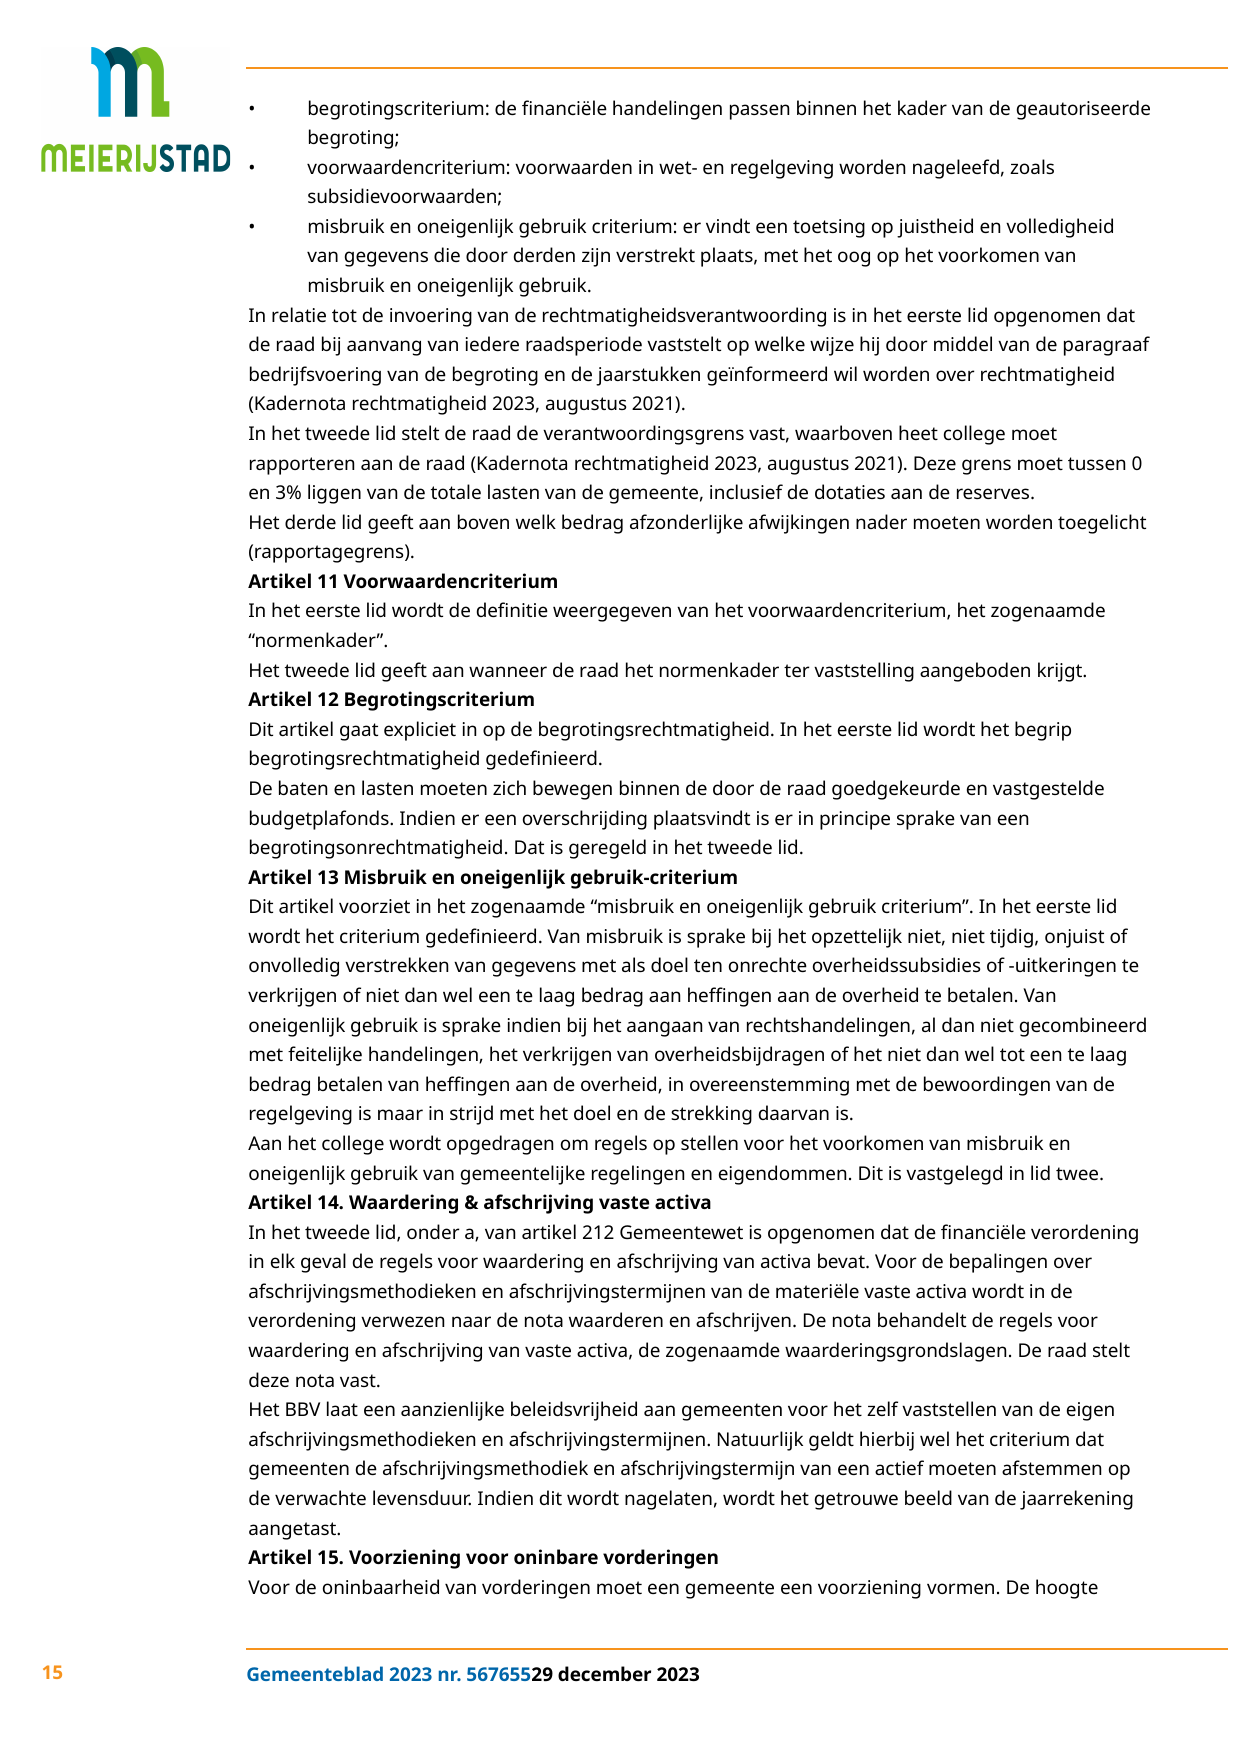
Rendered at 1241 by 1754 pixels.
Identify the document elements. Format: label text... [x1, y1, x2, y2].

text Het BBV laat een aanzienlijke beleidsvrijheid aan gemeenten voor het zelf vaststellen van de eigen afschrijvingsmethodieken en afschrijvingstermijnen. Natuurlijk geldt hierbij wel het criterium dat gemeenten de afschrijvingsmethodiek en afschrijvingstermijn van een actief moeten afstemmen op de verwachte levensduur. Indien dit wordt nagelaten, wordt het getrouwe beeld van de jaarrekening aangetast. [248, 1396, 1152, 1541]
text In het tweede lid stelt de raad de verantwoordingsgrens vast, waarboven heet college moet rapporteren aan de raad (Kadernota rechtmatigheid 2023, augustus 2021). Deze grens moet tussen 0 en 3% liggen van de totale lasten van de gemeente, inclusief de dotaties aan de reserves. [248, 420, 1152, 505]
text Voor de oninbaarheid van vorderingen moet een gemeente een voorziening vormen. De hoogte [248, 1574, 1152, 1600]
text In het tweede lid, onder a, van artikel 212 Gemeentewet is opgenomen dat de financiële verordening in elk geval de regels voor waardering en afschrijving van activa bevat. Voor de bepalingen over afschrijvingsmethodieken en afschrijvingstermijnen van de materiële vaste activa wordt in de verordening verwezen naar de nota waarderen en afschrijven. De nota behandelt de regels voor waardering en afschrijving van vaste activa, de zogenaamde waarderingsgrondslagen. De raad stelt deze nota vast. [248, 1219, 1152, 1393]
list begrotingscriterium: de financiële handelingen passen binnen het kader van de geautoriseerde begroting; [248, 95, 1152, 150]
text Het derde lid geeft aan boven welk bedrag afzonderlijke afwijkingen nader moeten worden toegelicht (rapportagegrens). [248, 509, 1152, 564]
list voorwaardencriterium: voorwaarden in wet- en regelgeving worden nageleefd, zoals subsidievoorwaarden; [248, 154, 1152, 209]
text De baten en lasten moeten zich bewegen binnen de door de raad goedgekeurde en vastgestelde budgetplafonds. Indien er een overschrijding plaatsvindt is er in principe sprake van een begrotingsonrechtmatigheid. Dat is geregeld in het tweede lid. [248, 775, 1152, 860]
text Aan het college wordt opgedragen om regels op stellen voor het voorkomen van misbruik en oneigenlijk gebruik van gemeentelijke regelingen en eigendommen. Dit is vastgelegd in lid twee. [248, 1130, 1152, 1186]
text Het tweede lid geeft aan wanneer de raad het normenkader ter vaststelling aangeboden krijgt. [248, 657, 1152, 683]
text Artikel 14. Waardering & afschrijving vaste activa [248, 1189, 1152, 1215]
text In relatie tot de invoering van de rechtmatigheidsverantwoording is in het eerste lid opgenomen dat de raad bij aanvang van iedere raadsperiode vaststelt op welke wijze hij door middel van de paragraaf bedrijfsvoering van de begroting en de jaarstukken geïnformeerd wil worden over rechtmatigheid (Kadernota rechtmatigheid 2023, augustus 2021). [248, 302, 1152, 416]
text Artikel 15. Voorziening voor oninbare vorderingen [248, 1544, 1152, 1570]
list misbruik en oneigenlijk gebruik criterium: er vindt een toetsing op juistheid en volledigheid van gegevens die door derden zijn verstrekt plaats, met het oog op het voorkomen van misbruik en oneigenlijk gebruik. [248, 213, 1152, 298]
text In het eerste lid wordt de definitie weergegeven van het voorwaardencriterium, het zogenaamde “normenkader”. [248, 598, 1152, 653]
text Artikel 13 Misbruik en oneigenlijk gebruik-criterium [248, 864, 1152, 890]
text Dit artikel gaat expliciet in op de begrotingsrechtmatigheid. In het eerste lid wordt het begrip begrotingsrechtmatigheid gedefinieerd. [248, 716, 1152, 771]
text Artikel 11 Voorwaardencriterium [248, 568, 1152, 594]
picture [41, 47, 231, 172]
text Dit artikel voorziet in het zogenaamde “misbruik en oneigenlijk gebruik criterium”. In het eerste lid wordt het criterium gedefinieerd. Van misbruik is sprake bij het opzettelijk niet, niet tijdig, onjuist of onvolledig verstrekken van gegevens met als doel ten onrechte overheidssubsidies of -uitkeringen te verkrijgen of niet dan wel een te laag bedrag aan heffingen aan de overheid te betalen. Van oneigenlijk gebruik is sprake indien bij het aangaan van rechtshandelingen, al dan niet gecombineerd met feitelijke handelingen, het verkrijgen van overheidsbijdragen of het niet dan wel tot een te laag bedrag betalen van heffingen aan de overheid, in overeenstemming met de bewoordingen van de regelgeving is maar in strijd met het doel en de strekking daarvan is. [248, 893, 1152, 1126]
text Artikel 12 Begrotingscriterium [248, 686, 1152, 712]
